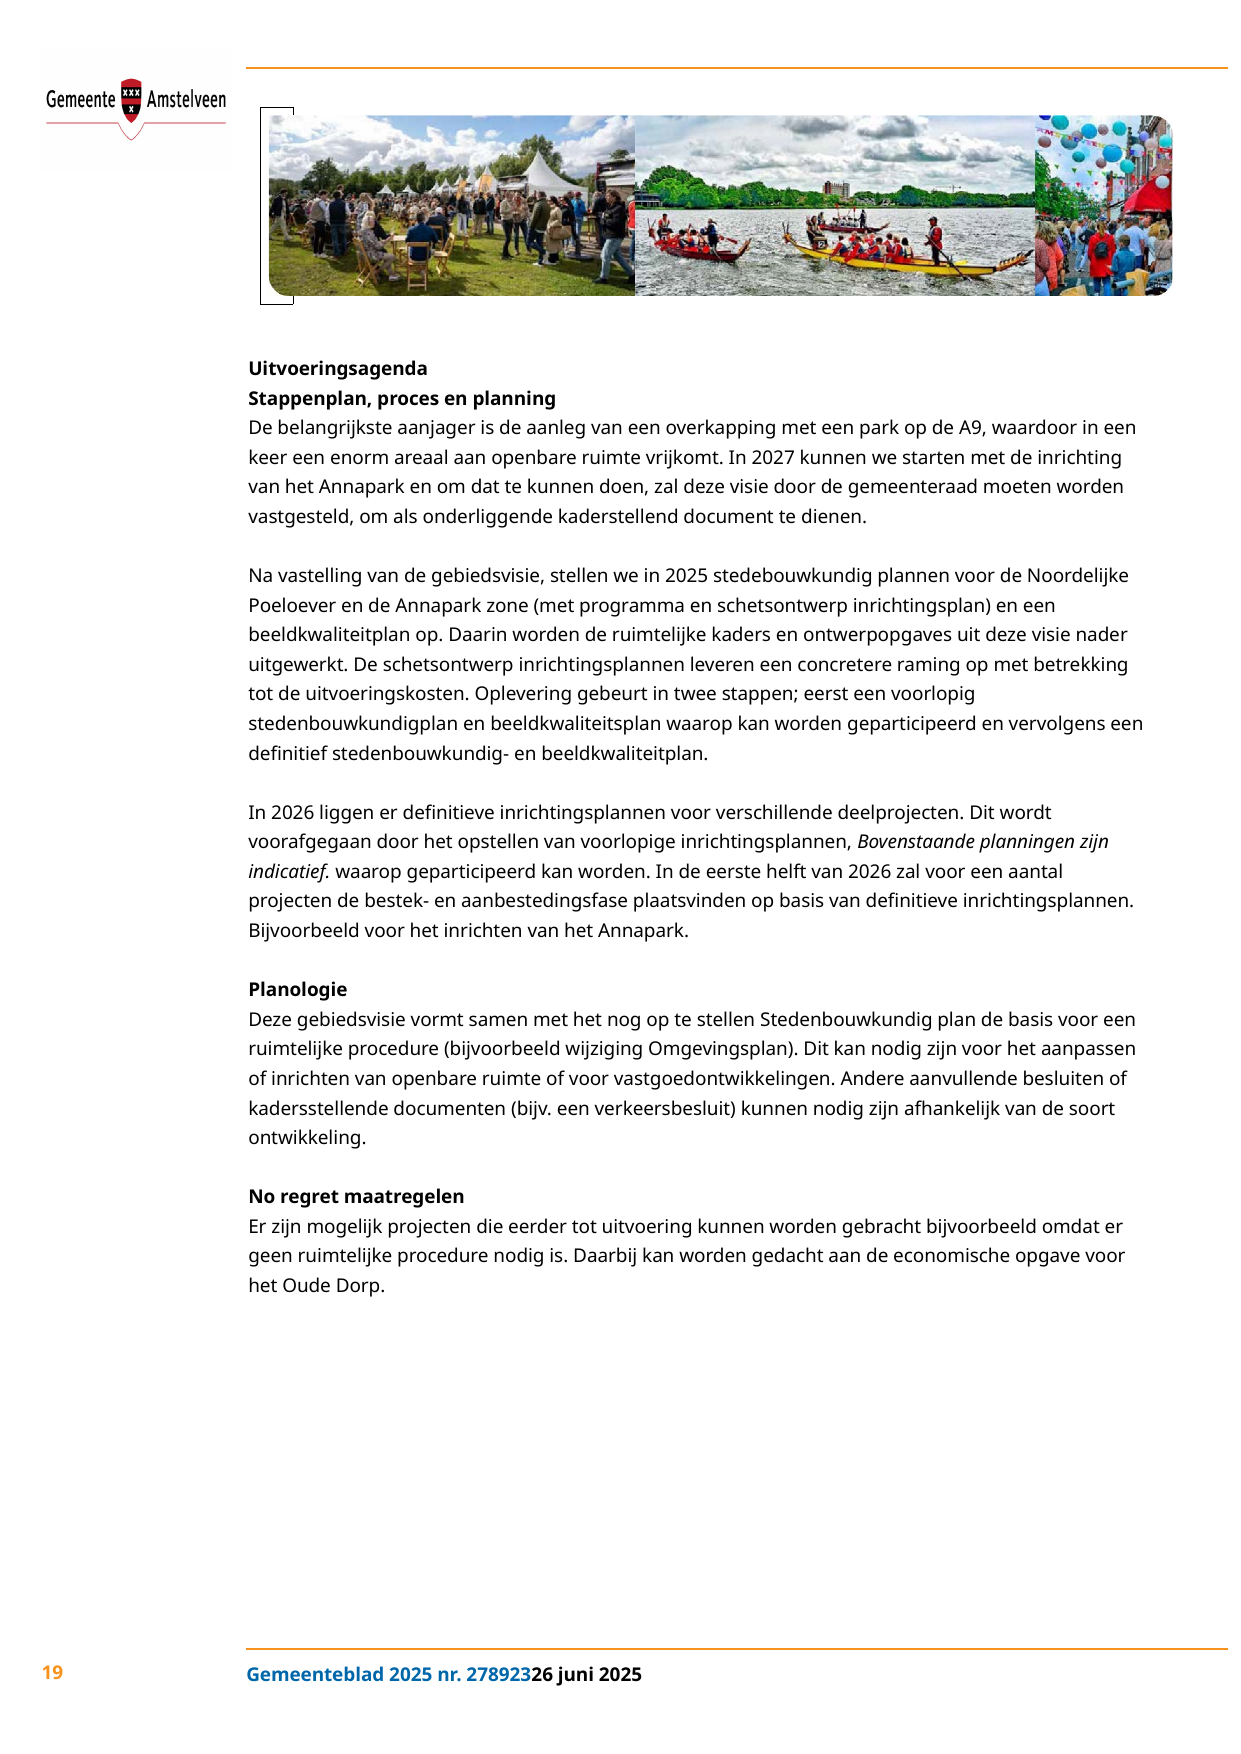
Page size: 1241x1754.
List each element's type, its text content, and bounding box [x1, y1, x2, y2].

text No regret maatregelen [248, 1183, 1152, 1209]
text Er zijn mogelijk projecten die eerder tot uitvoering kunnen worden gebracht bijvoorbeeld omdat er geen ruimtelijke procedure nodig is. Daarbij kan worden gedacht aan de economische opgave voor het Oude Dorp. [248, 1213, 1152, 1298]
text Stappenplan, proces en planning [248, 385, 1152, 410]
text Uitvoeringsagenda [248, 355, 1152, 381]
text Deze gebiedsvisie vormt samen met het nog op te stellen Stedenbouwkundig plan de basis voor een ruimtelijke procedure (bijvoorbeeld wijziging Omgevingsplan). Dit kan nodig zijn voor het aanpassen of inrichten van openbare ruimte of voor vastgoedontwikkelingen. Andere aanvullende besluiten of kadersstellende documenten (bijv. een verkeersbesluit) kunnen nodig zijn afhankelijk van de soort ontwikkeling. [248, 1006, 1152, 1150]
text In 2026 liggen er definitieve inrichtingsplannen voor verschillende deelprojecten. Dit wordt voorafgegaan door het opstellen van voorlopige inrichtingsplannen, Bovenstaande planningen zijn indicatief. waarop geparticipeerd kan worden. In de eerste helft van 2026 zal voor een aantal projecten de bestek- en aanbestedingsfase plaatsvinden op basis van definitieve inrichtingsplannen. Bijvoorbeeld voor het inrichten van het Annapark. [248, 799, 1152, 943]
picture [41, 47, 231, 172]
text Na vastelling van de gebiedsvisie, stellen we in 2025 stedebouwkundig plannen voor de Noordelijke Poeloever en de Annapark zone (met programma en schetsontwerp inrichtingsplan) en een beeldkwaliteitplan op. Daarin worden de ruimtelijke kaders en ontwerpopgaves uit deze visie nader uitgewerkt. De schetsontwerp inrichtingsplannen leveren een concretere raming op met betrekking tot de uitvoeringskosten. Oplevering gebeurt in twee stappen; eerst een voorlopig stedenbouwkundigplan en beeldkwaliteitsplan waarop kan worden geparticipeerd en vervolgens een definitief stedenbouwkundig- en beeldkwaliteitplan. [248, 562, 1152, 765]
text De belangrijkste aanjager is de aanleg van een overkapping met een park op de A9, waardoor in een keer een enorm areaal aan openbare ruimte vrijkomt. In 2027 kunnen we starten met de inrichting van het Annapark en om dat te kunnen doen, zal deze visie door de gemeenteraad moeten worden vastgesteld, om als onderliggende kaderstellend document te dienen. [248, 414, 1152, 529]
picture [268, 115, 1173, 296]
text Planologie [248, 976, 1152, 1002]
